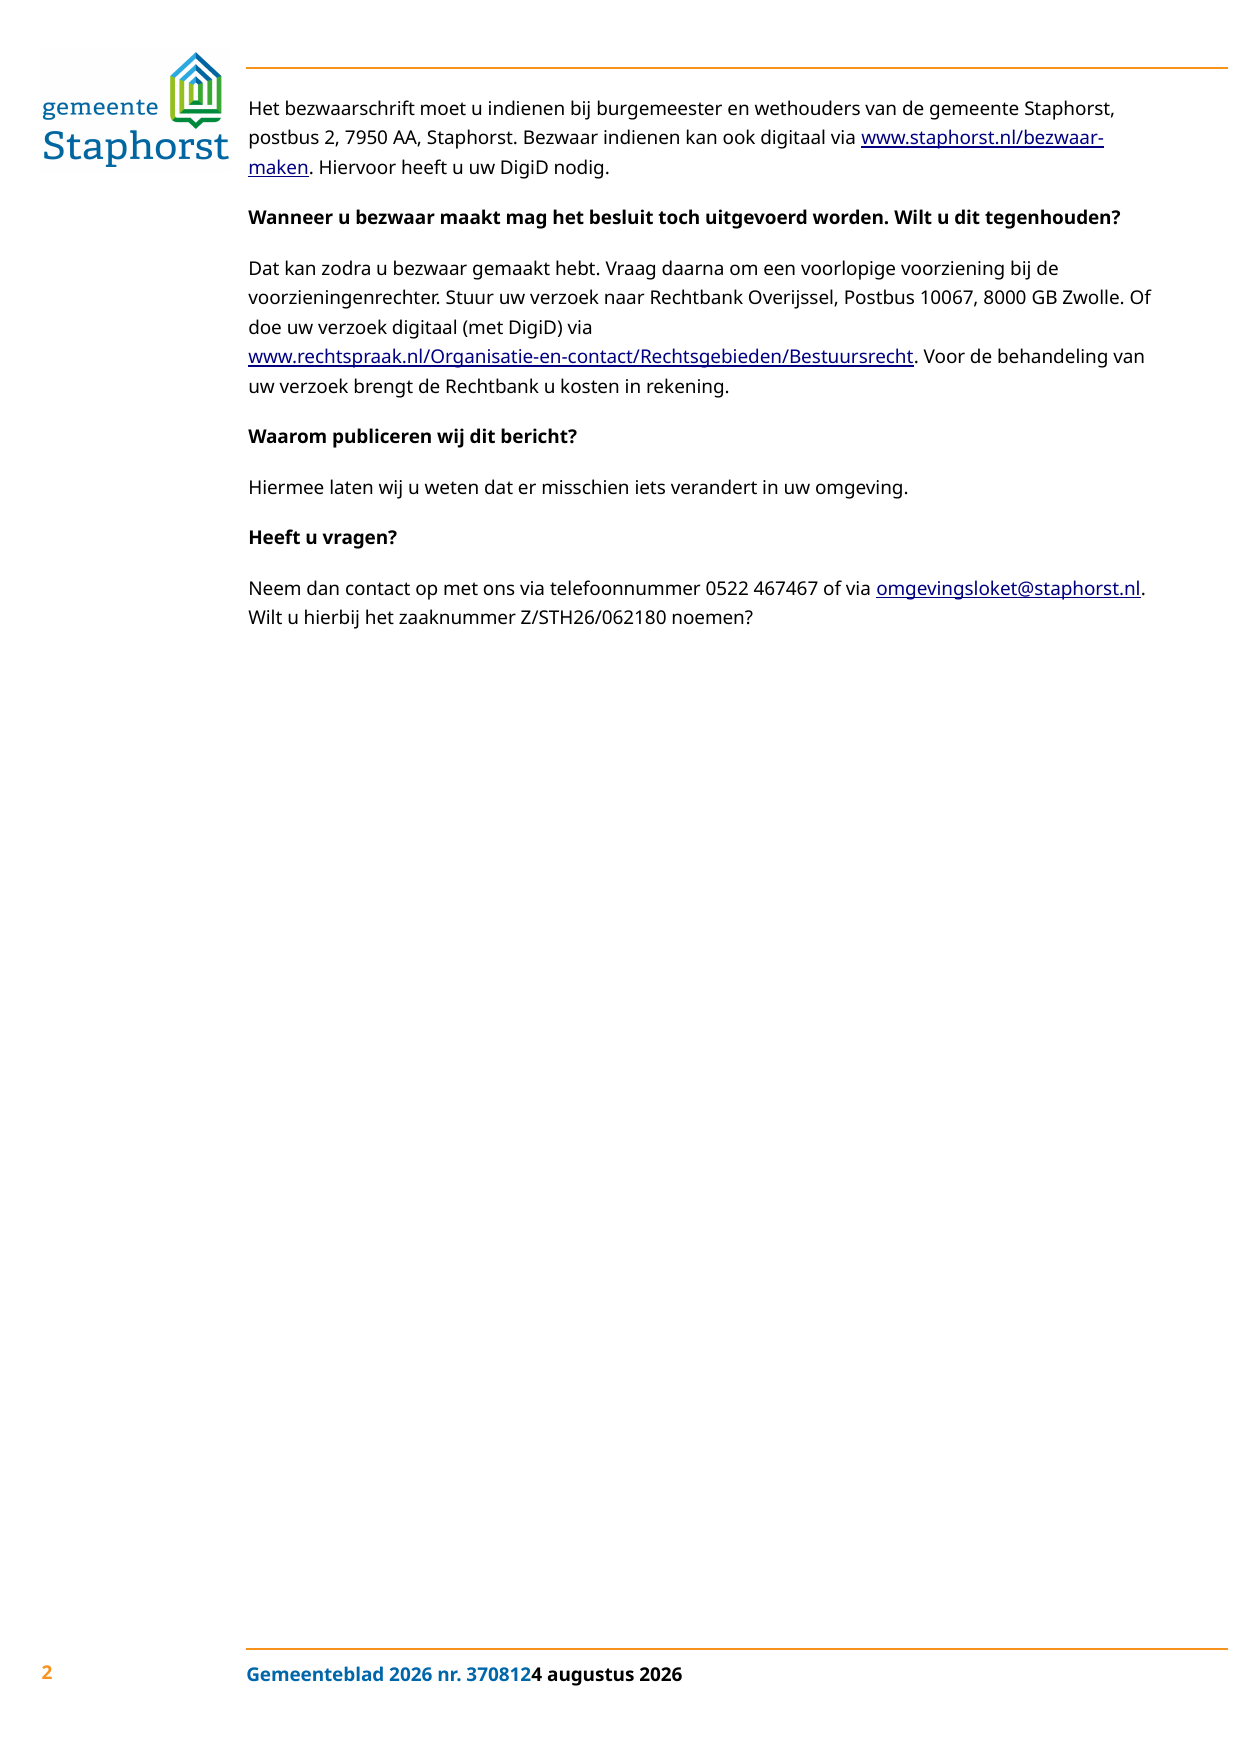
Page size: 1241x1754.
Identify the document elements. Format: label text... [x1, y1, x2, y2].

text Wanneer u bezwaar maakt mag het besluit toch uitgevoerd worden. Wilt u dit tegenhouden? [248, 204, 1152, 230]
picture [41, 47, 231, 172]
text Waarom publiceren wij dit bericht? [248, 423, 1152, 449]
text Neem dan contact op met ons via telefoonnummer 0522 467467 of via omgevingsloket@staphorst.nl. Wilt u hierbij het zaaknummer Z/STH26/062180 noemen? [248, 575, 1152, 630]
text Heeft u vragen? [248, 524, 1152, 550]
text Het bezwaarschrift moet u indienen bij burgemeester en wethouders van de gemeente Staphorst, postbus 2, 7950 AA, Staphorst. Bezwaar indienen kan ook digitaal via www.staphorst.nl/bezwaar-maken. Hiervoor heeft u uw DigiD nodig. [248, 95, 1152, 180]
text Hiermee laten wij u weten dat er misschien iets verandert in uw omgeving. [248, 474, 1152, 500]
text Dat kan zodra u bezwaar gemaakt hebt. Vraag daarna om een voorlopige voorziening bij de voorzieningenrechter. Stuur uw verzoek naar Rechtbank Overijssel, Postbus 10067, 8000 GB Zwolle. Of doe uw verzoek digitaal (met DigiD) via www.rechtspraak.nl/Organisatie-en-contact/Rechtsgebieden/Bestuursrecht. Voor de behandeling van uw verzoek brengt de Rechtbank u kosten in rekening. [248, 255, 1152, 399]
